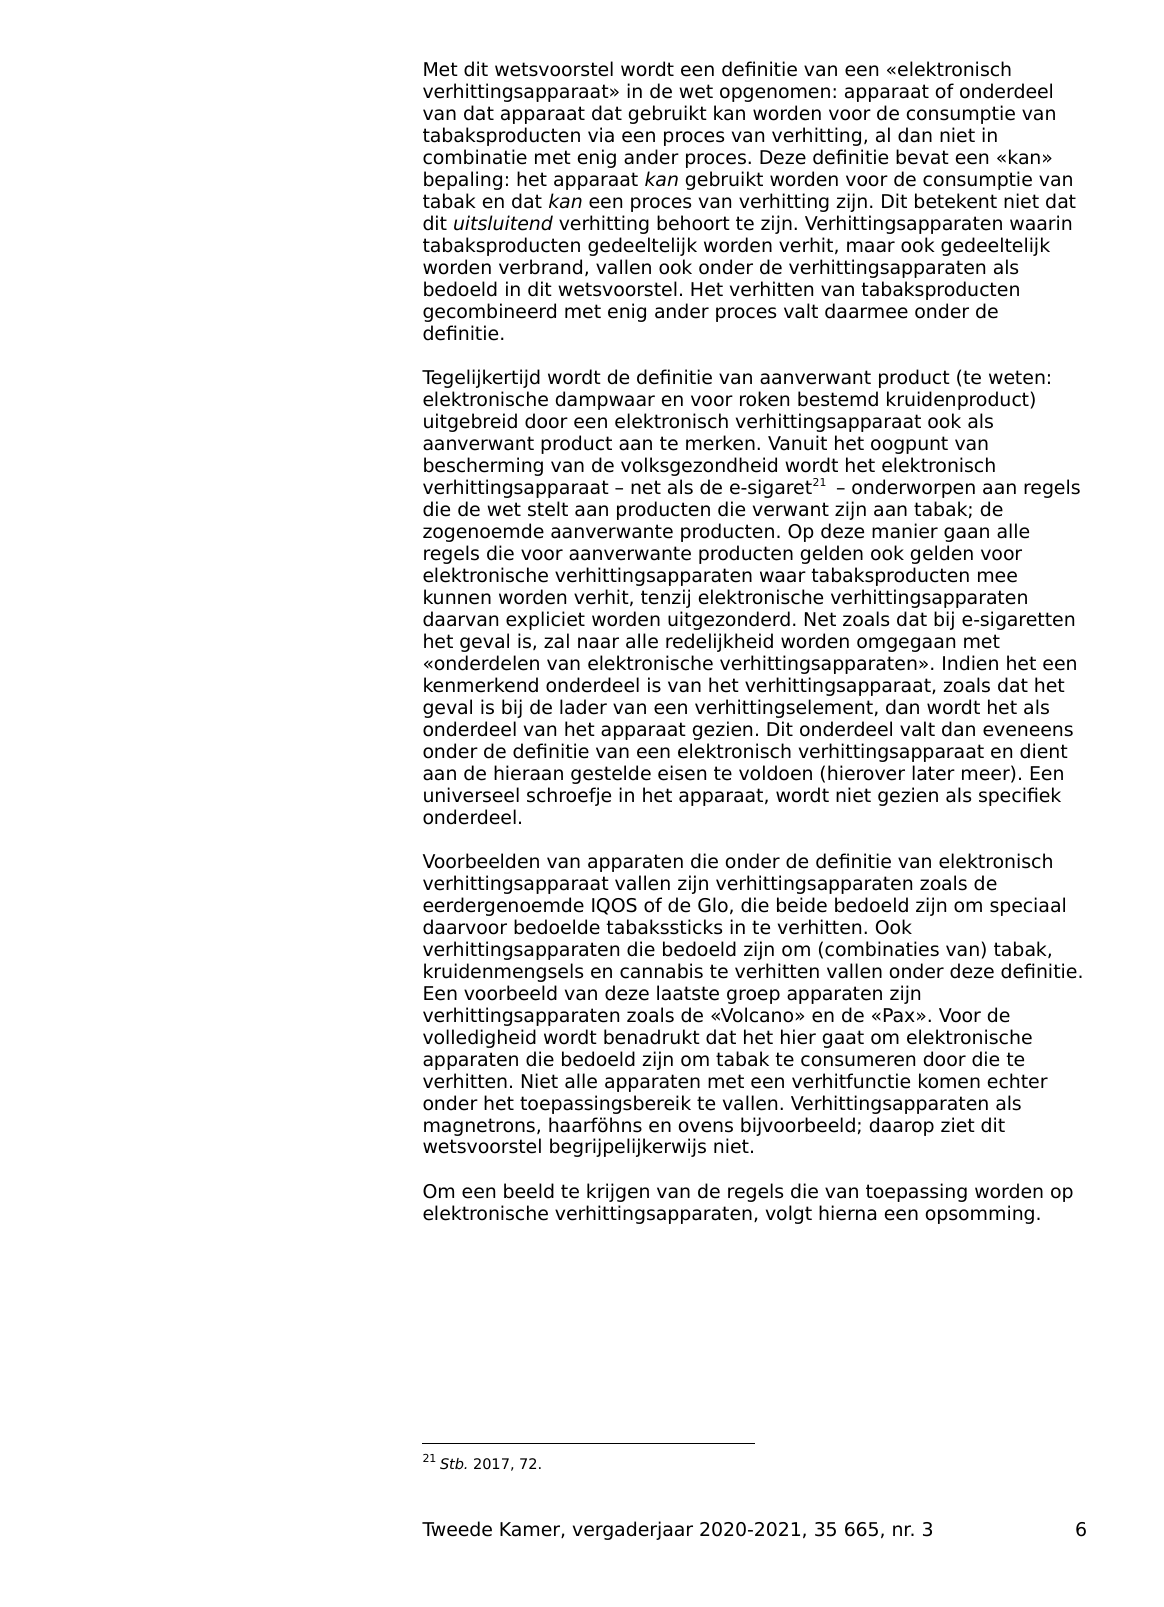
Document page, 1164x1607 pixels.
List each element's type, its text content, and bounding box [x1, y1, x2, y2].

text Met dit wetsvoorstel wordt een definitie van een «elektronisch verhittingsapparaat» in de wet opgenomen: apparaat of onderdeel van dat apparaat dat gebruikt kan worden voor de consumptie van tabaksproducten via een proces van verhitting, al dan niet in combinatie met enig ander proces. Deze definitie bevat een «kan» bepaling: het apparaat kan gebruikt worden voor de consumptie van tabak en dat kan een proces van verhitting zijn. Dit betekent niet dat dit uitsluitend verhitting behoort te zijn. Verhittingsapparaten waarin tabaksproducten gedeeltelijk worden verhit, maar ook gedeeltelijk worden verbrand, vallen ook onder de verhittingsapparaten als bedoeld in dit wetsvoorstel. Het verhitten van tabaksproducten gecombineerd met enig ander proces valt daarmee onder de definitie. [422, 59, 1087, 345]
text Tegelijkertijd wordt de definitie van aanverwant product (te weten: elektronische dampwaar en voor roken bestemd kruidenproduct) uitgebreid door een elektronisch verhittingsapparaat ook als aanverwant product aan te merken. Vanuit het oogpunt van bescherming van de volksgezondheid wordt het elektronisch verhittingsapparaat – net als de e-sigaret – onderworpen aan regels die de wet stelt aan producten die verwant zijn aan tabak; de zogenoemde aanverwante producten. Op deze manier gaan alle regels die voor aanverwante producten gelden ook gelden voor elektronische verhittingsapparaten waar tabaksproducten mee kunnen worden verhit, tenzij elektronische verhittingsapparaten daarvan expliciet worden uitgezonderd. Net zoals dat bij e-sigaretten het geval is, zal naar alle redelijkheid worden omgegaan met «onderdelen van elektronische verhittingsapparaten». Indien het een kenmerkend onderdeel is van het verhittingsapparaat, zoals dat het geval is bij de lader van een verhittingselement, dan wordt het als onderdeel van het apparaat gezien. Dit onderdeel valt dan eveneens onder de definitie van een elektronisch verhittingsapparaat en dient aan de hieraan gestelde eisen te voldoen (hierover later meer). Een universeel schroefje in het apparaat, wordt niet gezien als specifiek onderdeel. [422, 367, 1087, 828]
text Stb. 2017, 72. [422, 1452, 1087, 1474]
text Voorbeelden van apparaten die onder de definitie van elektronisch verhittingsapparaat vallen zijn verhittingsapparaten zoals de eerdergenoemde IQOS of de Glo, die beide bedoeld zijn om speciaal daarvoor bedoelde tabakssticks in te verhitten. Ook verhittingsapparaten die bedoeld zijn om (combinaties van) tabak, kruidenmengsels en cannabis te verhitten vallen onder deze definitie. Een voorbeeld van deze laatste groep apparaten zijn verhittingsapparaten zoals de «Volcano» en de «Pax». Voor de volledigheid wordt benadrukt dat het hier gaat om elektronische apparaten die bedoeld zijn om tabak te consumeren door die te verhitten. Niet alle apparaten met een verhitfunctie komen echter onder het toepassingsbereik te vallen. Verhittingsapparaten als magnetrons, haarföhns en ovens bijvoorbeeld; daarop ziet dit wetsvoorstel begrijpelijkerwijs niet. [422, 851, 1087, 1158]
text Om een beeld te krijgen van de regels die van toepassing worden op elektronische verhittingsapparaten, volgt hierna een opsomming. [422, 1181, 1087, 1224]
